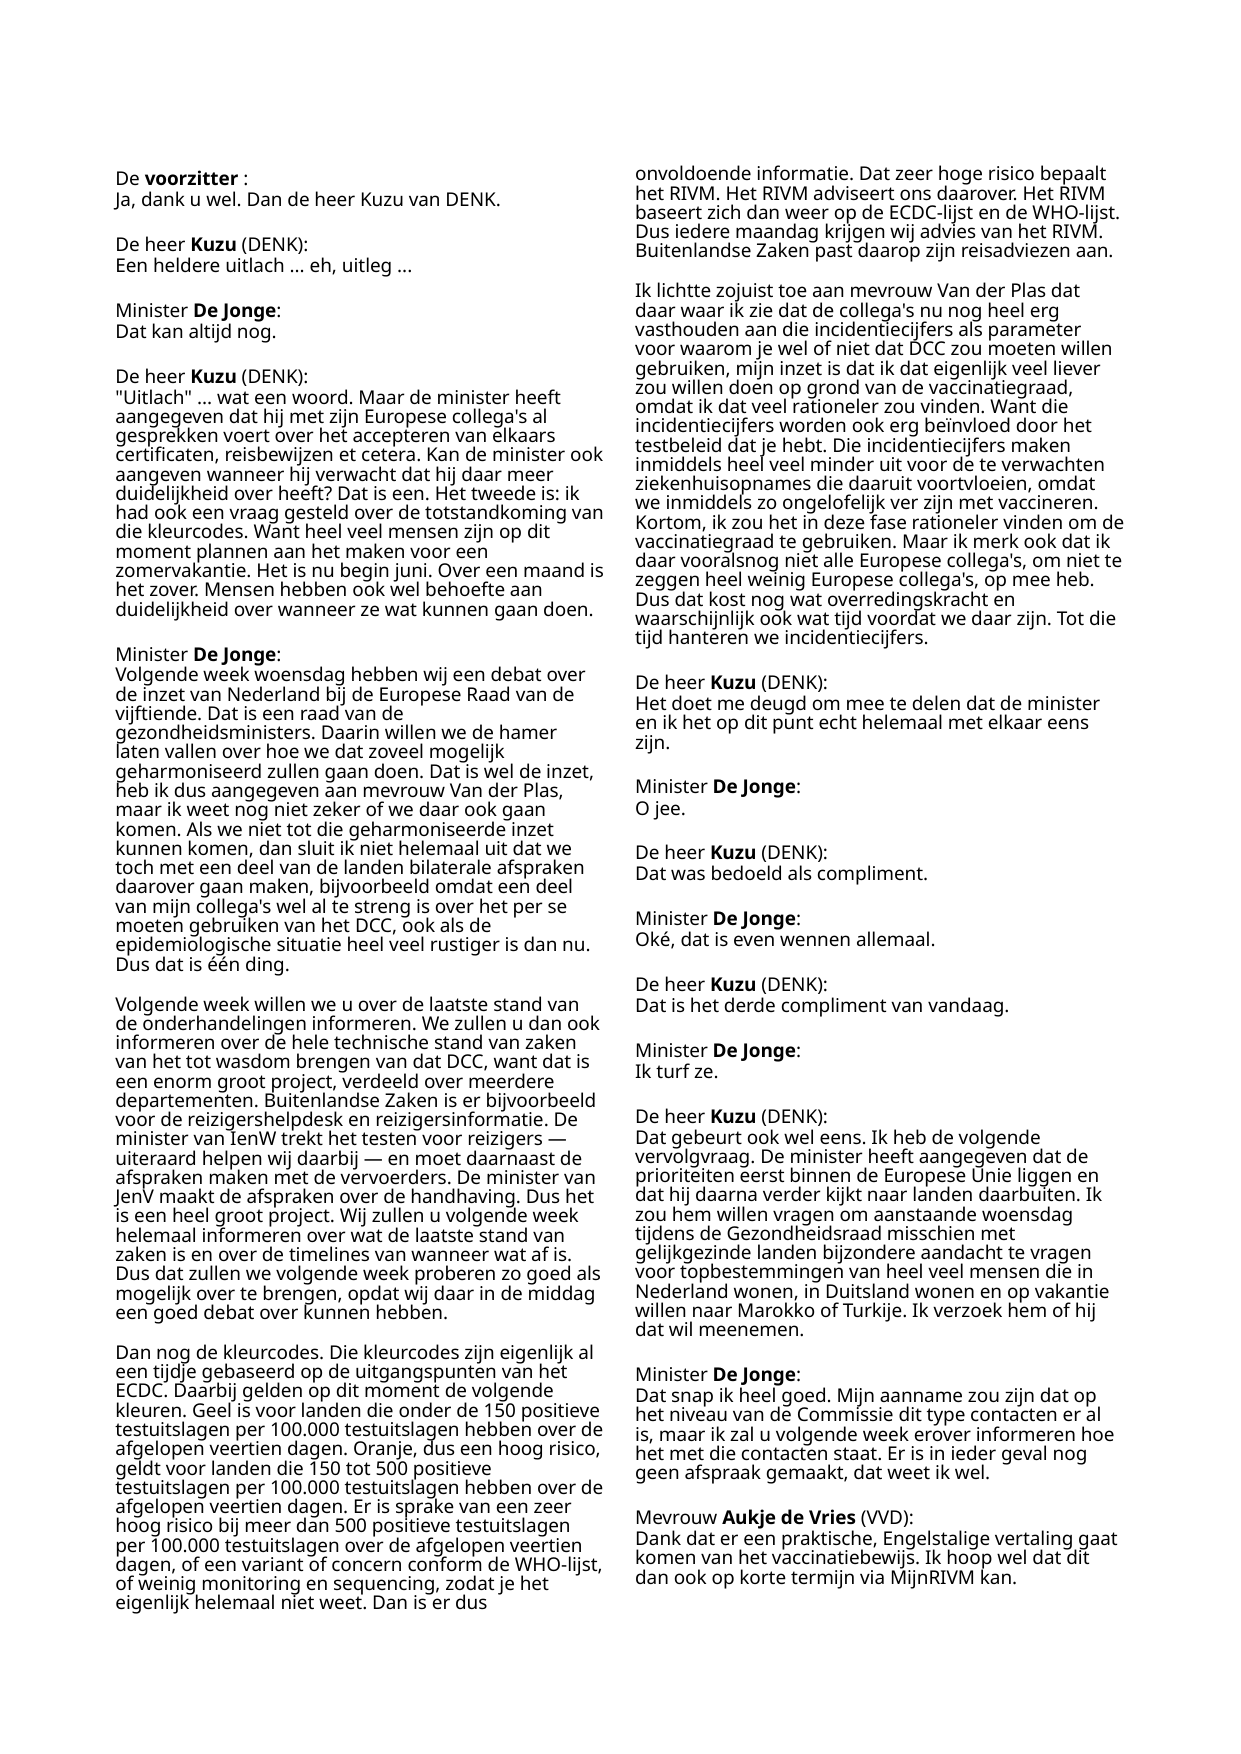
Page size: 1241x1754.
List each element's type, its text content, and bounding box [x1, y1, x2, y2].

text Dat is het derde compliment van vandaag. [635, 997, 1125, 1016]
text "Uitlach" ... wat een woord. Maar de minister heeft aangegeven dat hij met zijn Europese collega's al gesprekken voert over het accepteren van elkaars certificaten, reisbewijzen et cetera. Kan de minister ook aangeven wanneer hij verwacht dat hij daar meer duidelijkheid over heeft? Dat is een. Het tweede is: ik had ook een vraag gesteld over de totstandkoming van die kleurcodes. Want heel veel mensen zijn op dit moment plannen aan het maken voor een zomervakantie. Het is nu begin juni. Over een maand is het zover. Mensen hebben ook wel behoefte aan duidelijkheid over wanneer ze wat kunnen gaan doen. [115, 389, 605, 620]
text Een heldere uitlach ... eh, uitleg ... [115, 257, 605, 276]
text Volgende week willen we u over de laatste stand van de onderhandelingen informeren. We zullen u dan ook informeren over de hele technische stand van zaken van het tot wasdom brengen van dat DCC, want dat is een enorm groot project, verdeeld over meerdere departementen. Buitenlandse Zaken is er bijvoorbeeld voor de reizigershelpdesk en reizigersinformatie. De minister van IenW trekt het testen voor reizigers — uiteraard helpen wij daarbij — en moet daarnaast de afspraken maken met de vervoerders. De minister van JenV maakt de afspraken over de handhaving. Dus het is een heel groot project. Wij zullen u volgende week helemaal informeren over wat de laatste stand van zaken is en over de timelines van wanneer wat af is. Dus dat zullen we volgende week proberen zo goed als mogelijk over te brengen, opdat wij daar in de middag een goed debat over kunnen hebben. [115, 996, 605, 1323]
text Minister De Jonge: [635, 1037, 1125, 1063]
text Volgende week woensdag hebben wij een debat over de inzet van Nederland bij de Europese Raad van de vijftiende. Dat is een raad van de gezondheidsministers. Daarin willen we de hamer laten vallen over hoe we dat zoveel mogelijk geharmoniseerd zullen gaan doen. Dat is wel de inzet, heb ik dus aangegeven aan mevrouw Van der Plas, maar ik weet nog niet zeker of we daar ook gaan komen. Als we niet tot die geharmoniseerde inzet kunnen komen, dan sluit ik niet helemaal uit dat we toch met een deel van de landen bilaterale afspraken daarover gaan maken, bijvoorbeeld omdat een deel van mijn collega's wel al te streng is over het per se moeten gebruiken van het DCC, ook als de epidemiologische situatie heel veel rustiger is dan nu. Dus dat is één ding. [115, 666, 605, 975]
text O jee. [635, 799, 1125, 819]
text De heer Kuzu (DENK): [635, 669, 1125, 695]
text onvoldoende informatie. Dat zeer hoge risico bepaalt het RIVM. Het RIVM adviseert ons daarover. Het RIVM baseert zich dan weer op de ECDC-lijst en de WHO-lijst. Dus iedere maandag krijgen wij advies van het RIVM. Buitenlandse Zaken past daarop zijn reisadviezen aan. [635, 165, 1125, 262]
text Ik lichtte zojuist toe aan mevrouw Van der Plas dat daar waar ik zie dat de collega's nu nog heel erg vasthouden aan die incidentiecijfers als parameter voor waarom je wel of niet dat DCC zou moeten willen gebruiken, mijn inzet is dat ik dat eigenlijk veel liever zou willen doen op grond van de vaccinatiegraad, omdat ik dat veel rationeler zou vinden. Want die incidentiecijfers worden ook erg beïnvloed door het testbeleid dat je hebt. Die incidentiecijfers maken inmiddels heel veel minder uit voor de te verwachten ziekenhuisopnames die daaruit voortvloeien, omdat we inmiddels zo ongelofelijk ver zijn met vaccineren. Kortom, ik zou het in deze fase rationeler vinden om de vaccinatiegraad te gebruiken. Maar ik merk ook dat ik daar vooralsnog niet alle Europese collega's, om niet te zeggen heel weinig Europese collega's, op mee heb. Dus dat kost nog wat overredingskracht en waarschijnlijk ook wat tijd voordat we daar zijn. Tot die tijd hanteren we incidentiecijfers. [635, 282, 1125, 648]
text Dank dat er een praktische, Engelstalige vertaling gaat komen van het vaccinatiebewijs. Ik hoop wel dat dit dan ook op korte termijn via MijnRIVM kan. [635, 1530, 1125, 1588]
text Oké, dat is even wennen allemaal. [635, 931, 1125, 950]
text Dat kan altijd nog. [115, 323, 605, 342]
text Mevrouw Aukje de Vries (VVD): [635, 1504, 1125, 1530]
text De heer Kuzu (DENK): [635, 971, 1125, 997]
text Het doet me deugd om mee te delen dat de minister en ik het op dit punt echt helemaal met elkaar eens zijn. [635, 695, 1125, 753]
text Minister De Jonge: [635, 774, 1125, 799]
text Minister De Jonge: [115, 641, 605, 666]
text Dat snap ik heel goed. Mijn aanname zou zijn dat op het niveau van de Commissie dit type contacten er al is, maar ik zal u volgende week erover informeren hoe het met die contacten staat. Er is in ieder geval nog geen afspraak gemaakt, dat weet ik wel. [635, 1387, 1125, 1483]
text De heer Kuzu (DENK): [115, 363, 605, 389]
text Dat was bedoeld als compliment. [635, 865, 1125, 884]
text Dan nog de kleurcodes. Die kleurcodes zijn eigenlijk al een tijdje gebaseerd op de uitgangspunten van het ECDC. Daarbij gelden op dit moment de volgende kleuren. Geel is voor landen die onder de 150 positieve testuitslagen per 100.000 testuitslagen hebben over de afgelopen veertien dagen. Oranje, dus een hoog risico, geldt voor landen die 150 tot 500 positieve testuitslagen per 100.000 testuitslagen hebben over de afgelopen veertien dagen. Er is sprake van een zeer hoog risico bij meer dan 500 positieve testuitslagen per 100.000 testuitslagen over de afgelopen veertien dagen, of een variant of concern conform de WHO-lijst, of weinig monitoring en sequencing, zodat je het eigenlijk helemaal niet weet. Dan is er dus [115, 1344, 605, 1614]
text De heer Kuzu (DENK): [115, 231, 605, 257]
text Minister De Jonge: [635, 905, 1125, 931]
text Ik turf ze. [635, 1063, 1125, 1082]
text Minister De Jonge: [635, 1361, 1125, 1387]
text Dat gebeurt ook wel eens. Ik heb de volgende vervolgvraag. De minister heeft aangegeven dat de prioriteiten eerst binnen de Europese Unie liggen en dat hij daarna verder kijkt naar landen daarbuiten. Ik zou hem willen vragen om aanstaande woensdag tijdens de Gezondheidsraad misschien met gelijkgezinde landen bijzondere aandacht te vragen voor topbestemmingen van heel veel mensen die in Nederland wonen, in Duitsland wonen en op vakantie willen naar Marokko of Turkije. Ik verzoek hem of hij dat wil meenemen. [635, 1129, 1125, 1341]
text De heer Kuzu (DENK): [635, 839, 1125, 865]
text De voorzitter : [115, 165, 605, 191]
text Ja, dank u wel. Dan de heer Kuzu van DENK. [115, 191, 605, 210]
text Minister De Jonge: [115, 297, 605, 323]
text De heer Kuzu (DENK): [635, 1103, 1125, 1129]
